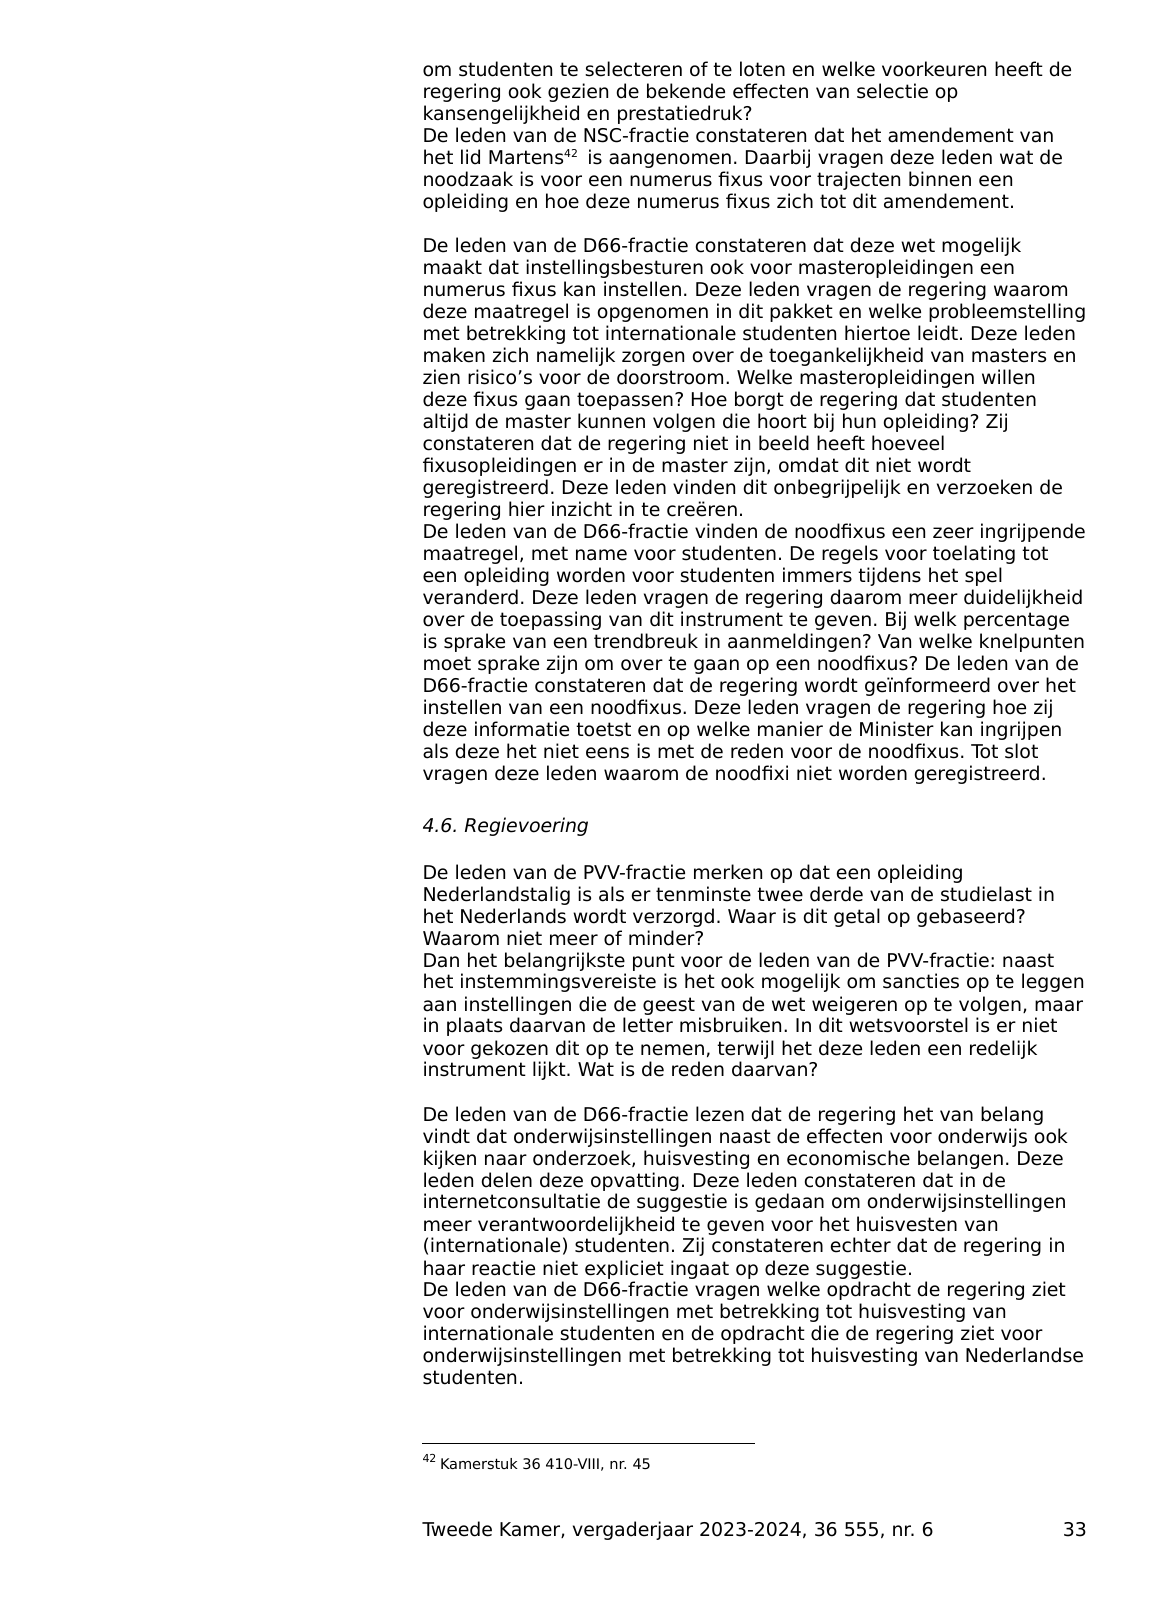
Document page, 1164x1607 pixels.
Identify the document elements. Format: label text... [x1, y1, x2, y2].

text De leden van de PVV-fractie merken op dat een opleiding Nederlandstalig is als er tenminste twee derde van de studielast in het Nederlands wordt verzorgd. Waar is dit getal op gebaseerd? Waarom niet meer of minder? [422, 862, 1087, 949]
text Dan het belangrijkste punt voor de leden van de PVV-fractie: naast het instemmingsvereiste is het ook mogelijk om sancties op te leggen aan instellingen die de geest van de wet weigeren op te volgen, maar in plaats daarvan de letter misbruiken. In dit wetsvoorstel is er niet voor gekozen dit op te nemen, terwijl het deze leden een redelijk instrument lijkt. Wat is de reden daarvan? [422, 949, 1087, 1081]
text De leden van de NSC-fractie constateren dat het amendement van het lid Martens is aangenomen. Daarbij vragen deze leden wat de noodzaak is voor een numerus fixus voor trajecten binnen een opleiding en hoe deze numerus fixus zich tot dit amendement. [422, 125, 1087, 213]
subtitle 4.6. Regievoering [422, 814, 1087, 837]
text De leden van de D66-fractie vinden de noodfixus een zeer ingrijpende maatregel, met name voor studenten. De regels voor toelating tot een opleiding worden voor studenten immers tijdens het spel veranderd. Deze leden vragen de regering daarom meer duidelijkheid over de toepassing van dit instrument te geven. Bij welk percentage is sprake van een trendbreuk in aanmeldingen? Van welke knelpunten moet sprake zijn om over te gaan op een noodfixus? De leden van de D66-fractie constateren dat de regering wordt geïnformeerd over het instellen van een noodfixus. Deze leden vragen de regering hoe zij deze informatie toetst en op welke manier de Minister kan ingrijpen als deze het niet eens is met de reden voor de noodfixus. Tot slot vragen deze leden waarom de noodfixi niet worden geregistreerd. [422, 521, 1087, 784]
text De leden van de D66-fractie vragen welke opdracht de regering ziet voor onderwijsinstellingen met betrekking tot huisvesting van internationale studenten en de opdracht die de regering ziet voor onderwijsinstellingen met betrekking tot huisvesting van Nederlandse studenten. [422, 1279, 1087, 1389]
text De leden van de D66-fractie lezen dat de regering het van belang vindt dat onderwijsinstellingen naast de effecten voor onderwijs ook kijken naar onderzoek, huisvesting en economische belangen. Deze leden delen deze opvatting. Deze leden constateren dat in de internetconsultatie de suggestie is gedaan om onderwijsinstellingen meer verantwoordelijkheid te geven voor het huisvesten van (internationale) studenten. Zij constateren echter dat de regering in haar reactie niet expliciet ingaat op deze suggestie. [422, 1103, 1087, 1279]
text om studenten te selecteren of te loten en welke voorkeuren heeft de regering ook gezien de bekende effecten van selectie op kansengelijkheid en prestatiedruk? [422, 59, 1087, 125]
text De leden van de D66-fractie constateren dat deze wet mogelijk maakt dat instellingsbesturen ook voor masteropleidingen een numerus fixus kan instellen. Deze leden vragen de regering waarom deze maatregel is opgenomen in dit pakket en welke probleemstelling met betrekking tot internationale studenten hiertoe leidt. Deze leden maken zich namelijk zorgen over de toegankelijkheid van masters en zien risico’s voor de doorstroom. Welke masteropleidingen willen deze fixus gaan toepassen? Hoe borgt de regering dat studenten altijd de master kunnen volgen die hoort bij hun opleiding? Zij constateren dat de regering niet in beeld heeft hoeveel fixusopleidingen er in de master zijn, omdat dit niet wordt geregistreerd. Deze leden vinden dit onbegrijpelijk en verzoeken de regering hier inzicht in te creëren. [422, 235, 1087, 521]
text Kamerstuk 36 410-VIII, nr. 45 [422, 1452, 1087, 1474]
